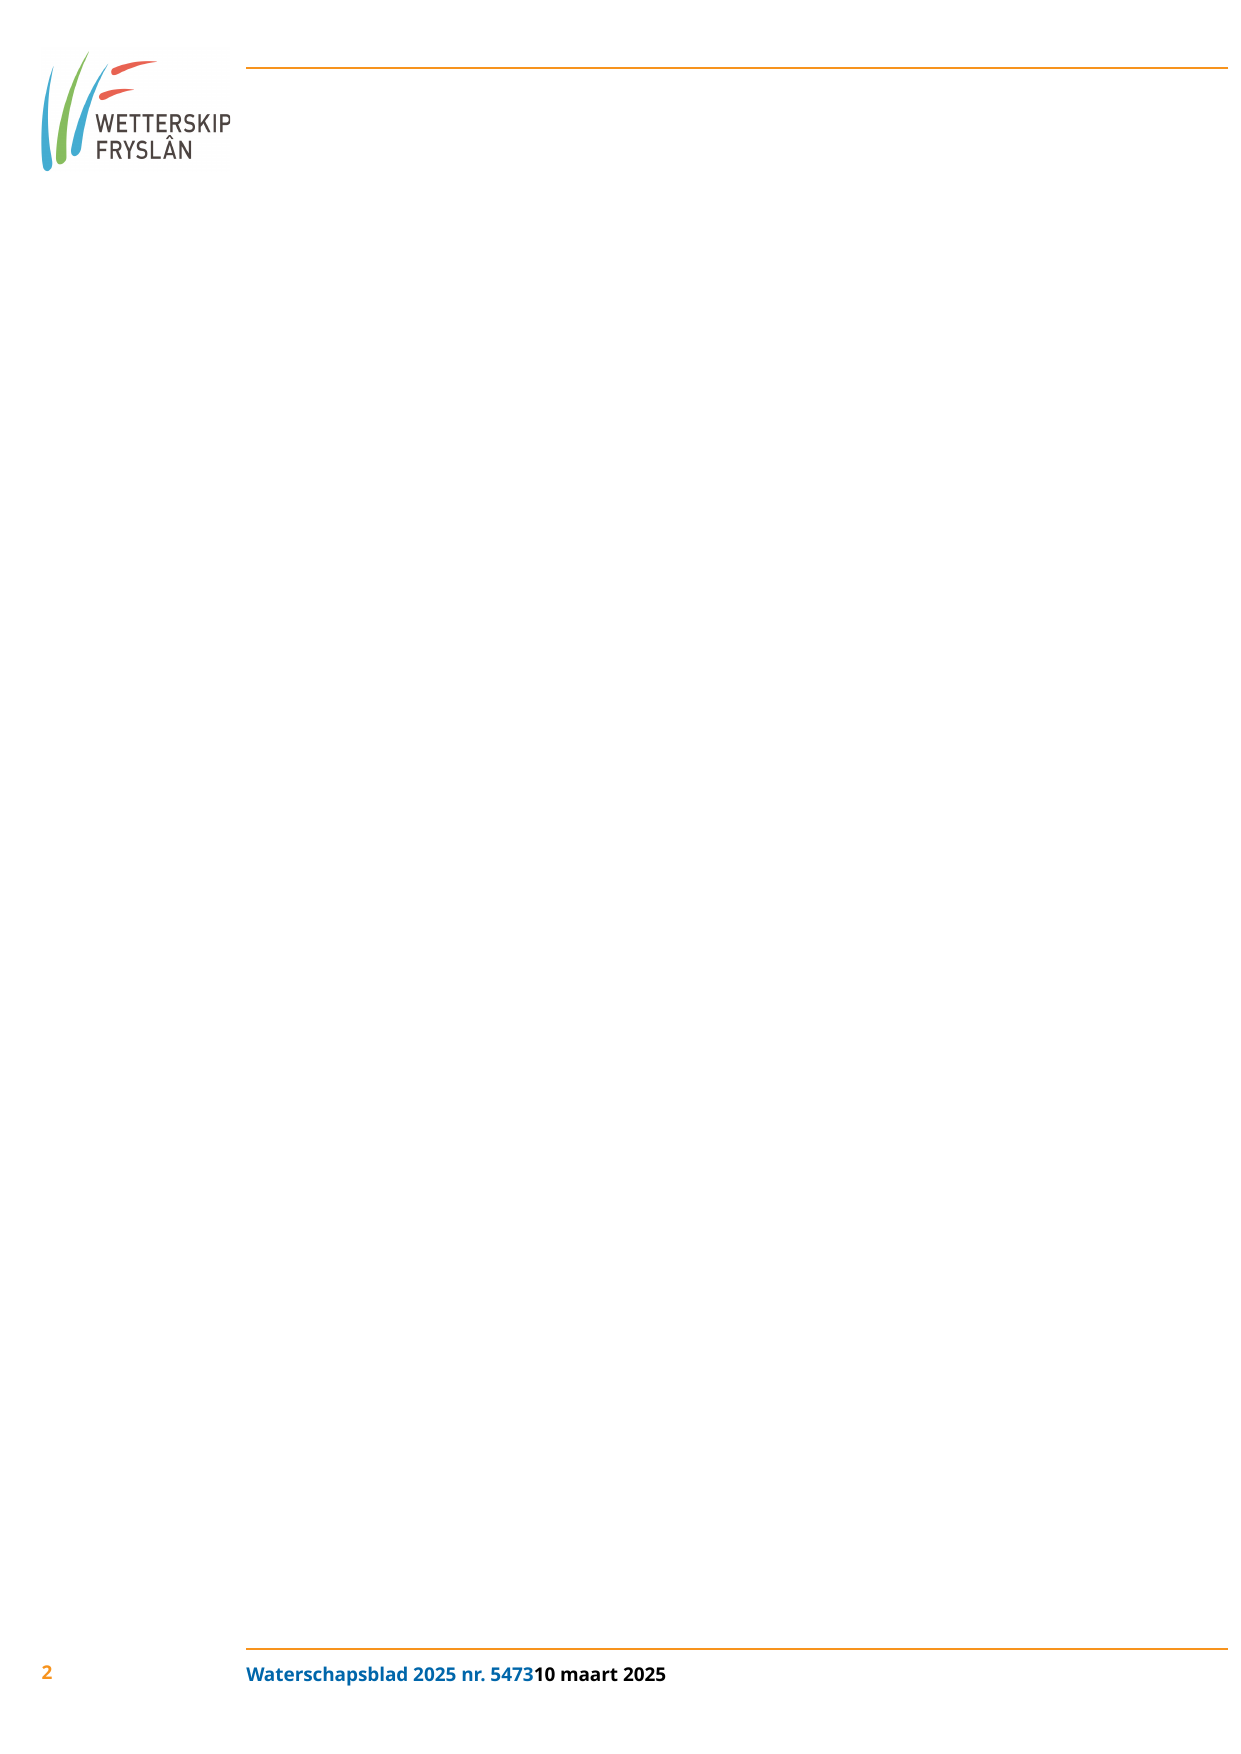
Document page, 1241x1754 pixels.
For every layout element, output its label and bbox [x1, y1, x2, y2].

picture [41, 47, 231, 172]
